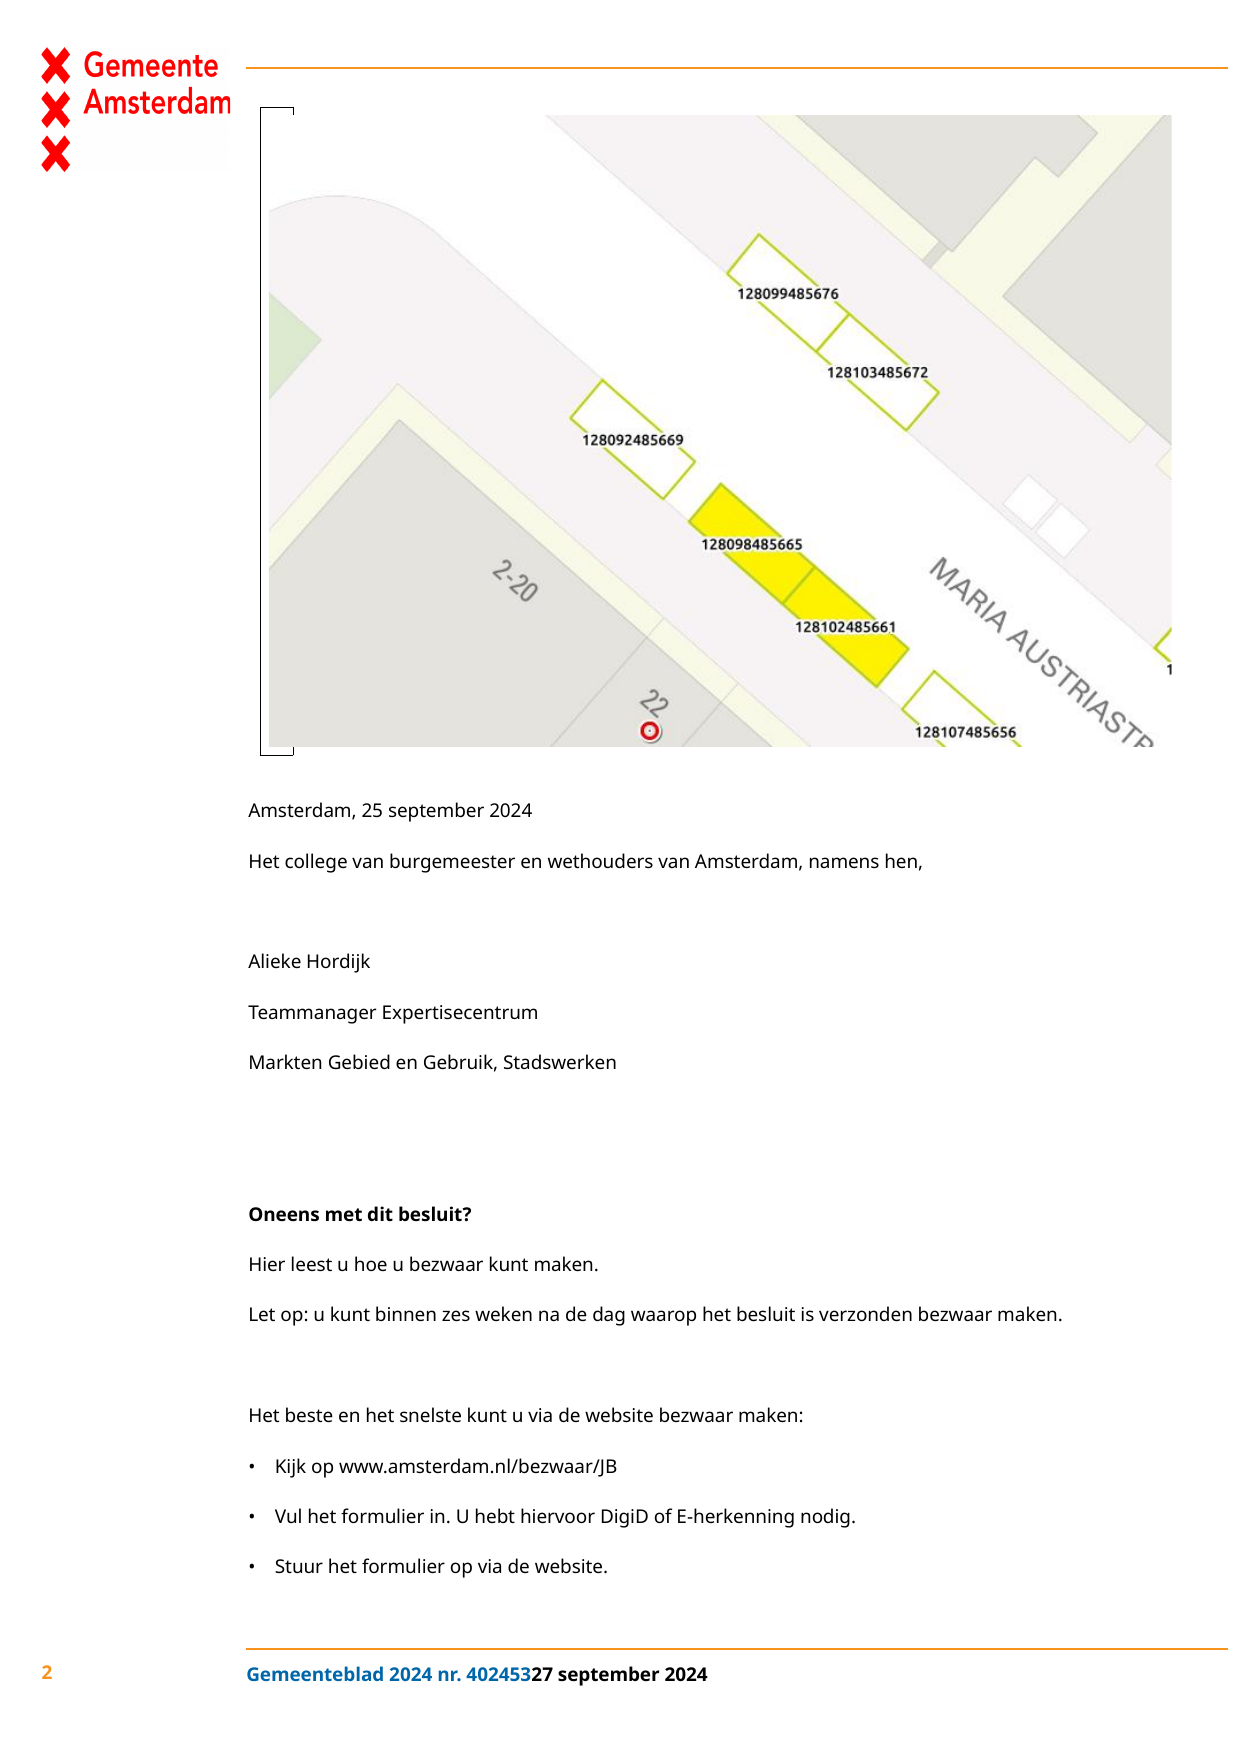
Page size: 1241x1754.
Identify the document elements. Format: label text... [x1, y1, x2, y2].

text Teammanager Expertisecentrum [248, 999, 1152, 1025]
text Hier leest u hoe u bezwaar kunt maken. [248, 1251, 1152, 1277]
picture [41, 47, 231, 172]
text Alieke Hordijk [248, 949, 1152, 974]
text Let op: u kunt binnen zes weken na de dag waarop het besluit is verzonden bezwaar maken. [248, 1302, 1152, 1327]
picture [268, 115, 1172, 747]
text Het beste en het snelste kunt u via de website bezwaar maken: [248, 1402, 1152, 1428]
text • Vul het formulier in. U hebt hiervoor DigiD of E-herkenning nodig. [248, 1503, 1152, 1529]
text • Stuur het formulier op via de website. [248, 1554, 1152, 1579]
text Oneens met dit besluit? [248, 1201, 1152, 1227]
text Amsterdam, 25 september 2024 [248, 797, 1152, 823]
text • Kijk op www.amsterdam.nl/bezwaar/JB [248, 1453, 1152, 1479]
text Het college van burgemeester en wethouders van Amsterdam, namens hen, [248, 848, 1152, 874]
text Markten Gebied en Gebruik, Stadswerken [248, 1049, 1152, 1075]
